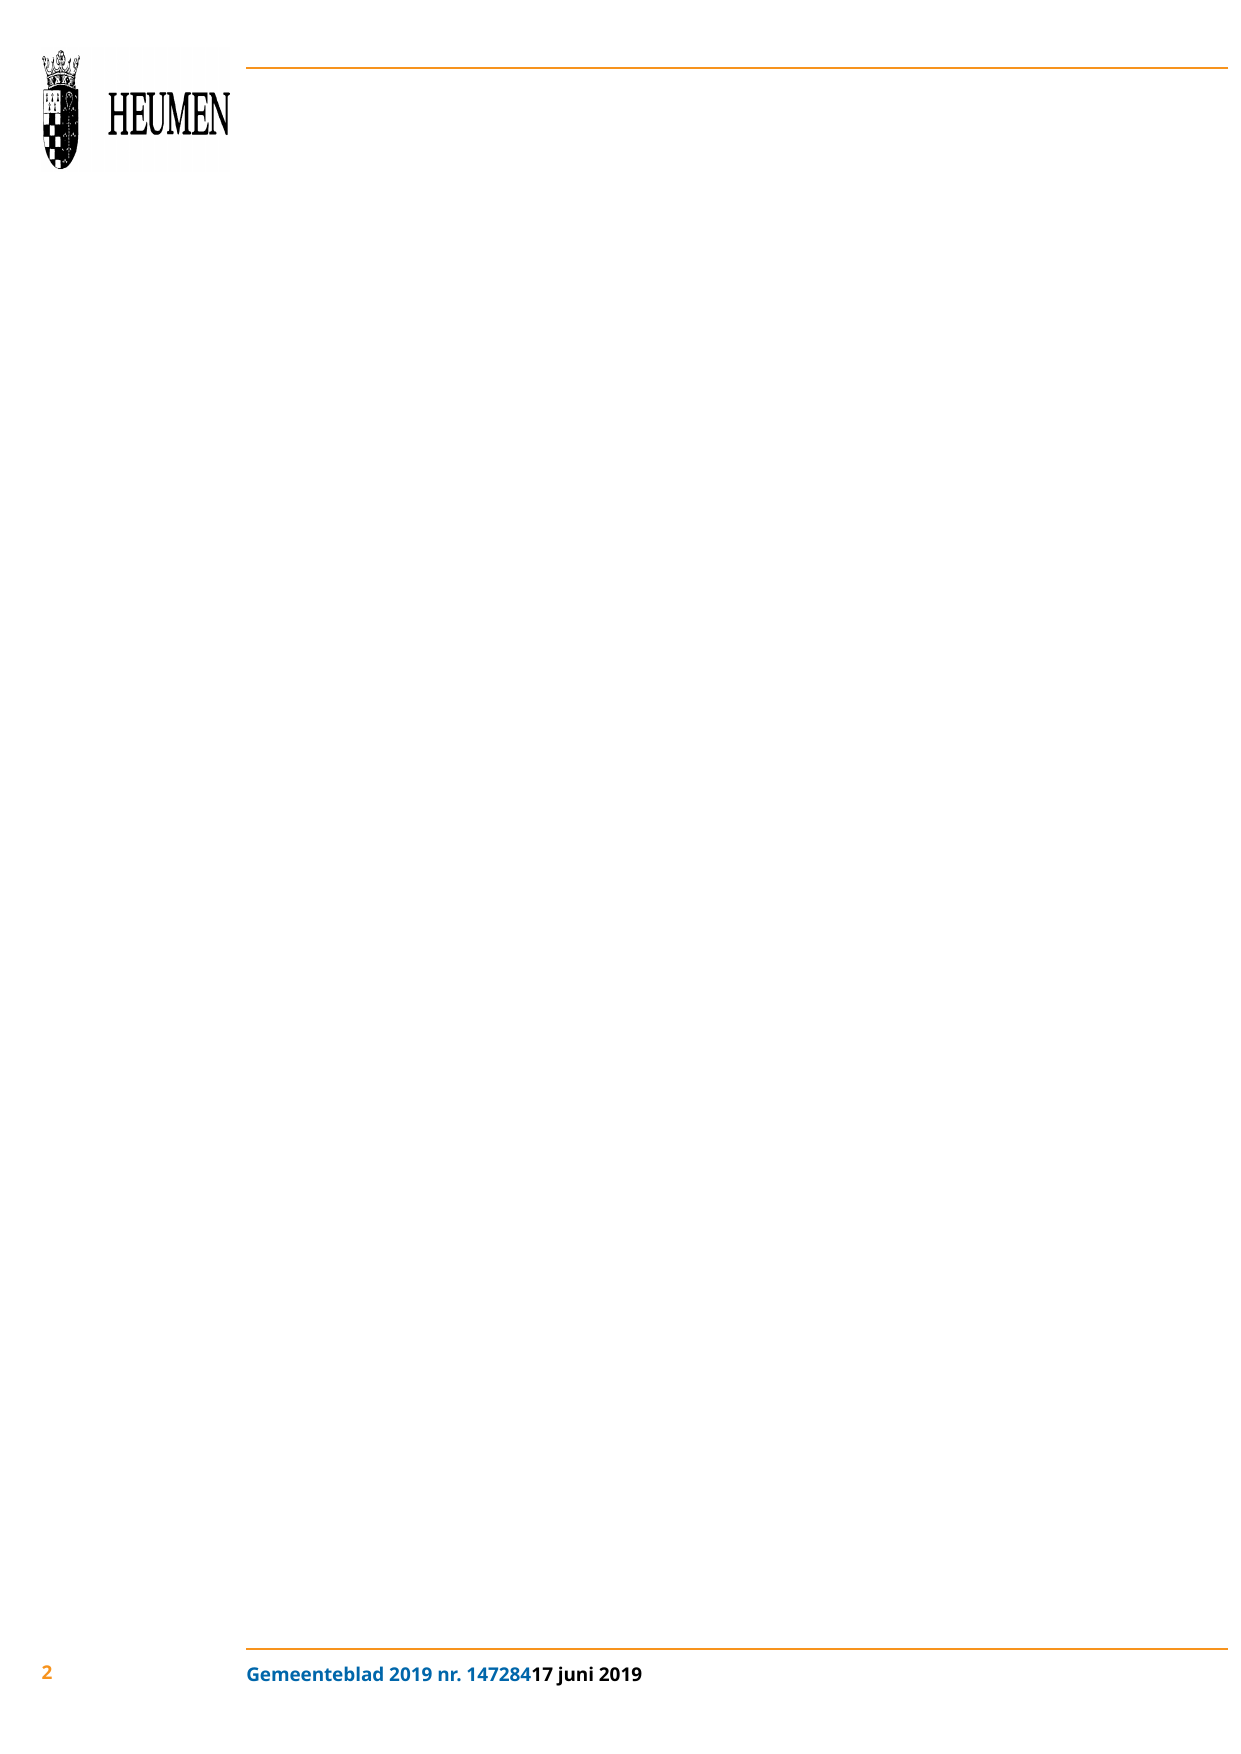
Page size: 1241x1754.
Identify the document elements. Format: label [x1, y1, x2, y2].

picture [41, 47, 231, 172]
